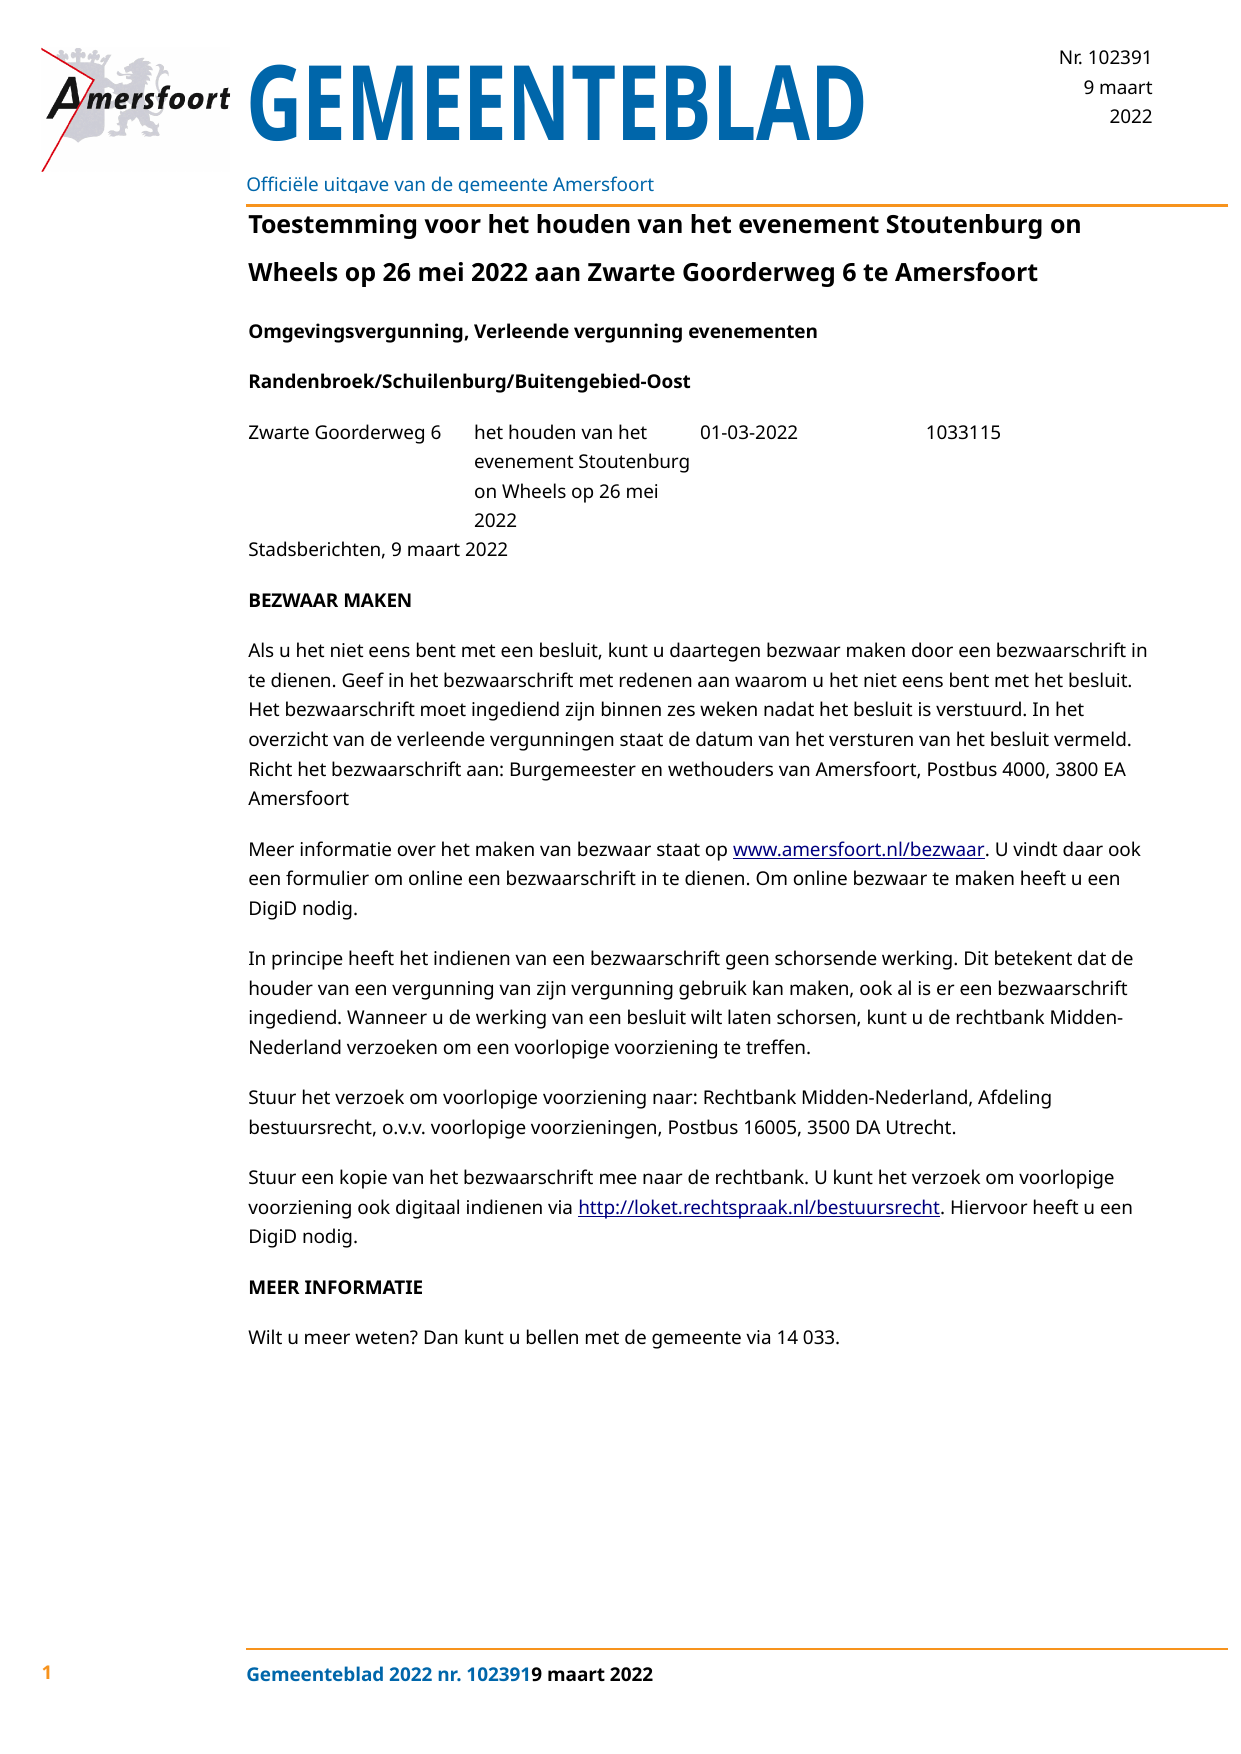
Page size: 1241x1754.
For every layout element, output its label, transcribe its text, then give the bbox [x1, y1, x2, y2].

text BEZWAAR MAKEN [248, 587, 1152, 613]
text Wilt u meer weten? Dan kunt u bellen met de gemeente via 14 033. [248, 1324, 1152, 1350]
text Toestemming voor het houden van het evenement Stoutenburg on Wheels op 26 mei 2022 aan Zwarte Goorderweg 6 te Amersfoort [248, 207, 1152, 288]
table_header 1033115 [926, 419, 1152, 533]
table_header 01-03-2022 [700, 419, 926, 533]
picture [41, 47, 231, 172]
table_header Zwarte Goorderweg 6 [248, 419, 474, 533]
text Stadsberichten, 9 maart 2022 [248, 537, 1152, 562]
text In principe heeft het indienen van een bezwaarschrift geen schorsende werking. Dit betekent dat de houder van een vergunning van zijn vergunning gebruik kan maken, ook al is er een bezwaarschrift ingediend. Wanneer u de werking van een besluit wilt laten schorsen, kunt u de rechtbank Midden-Nederland verzoeken om een voorlopige voorziening te treffen. [248, 945, 1152, 1060]
text Als u het niet eens bent met een besluit, kunt u daartegen bezwaar maken door een bezwaarschrift in te dienen. Geef in het bezwaarschrift met redenen aan waarom u het niet eens bent met het besluit. Het bezwaarschrift moet ingediend zijn binnen zes weken nadat het besluit is verstuurd. In het overzicht van de verleende vergunningen staat de datum van het versturen van het besluit vermeld. Richt het bezwaarschrift aan: Burgemeester en wethouders van Amersfoort, Postbus 4000, 3800 EA Amersfoort [248, 637, 1152, 811]
text Omgevingsvergunning, Verleende vergunning evenementen [248, 318, 1152, 344]
text Stuur het verzoek om voorlopige voorziening naar: Rechtbank Midden-Nederland, Afdeling bestuursrecht, o.v.v. voorlopige voorzieningen, Postbus 16005, 3500 DA Utrecht. [248, 1084, 1152, 1140]
text Randenbroek/Schuilenburg/Buitengebied-Oost [248, 368, 1152, 394]
table_header het houden van het evenement Stoutenburg on Wheels op 26 mei 2022 [474, 419, 700, 533]
text Meer informatie over het maken van bezwaar staat op www.amersfoort.nl/bezwaar. U vindt daar ook een formulier om online een bezwaarschrift in te dienen. Om online bezwaar te maken heeft u een DigiD nodig. [248, 836, 1152, 921]
text Stuur een kopie van het bezwaarschrift mee naar de rechtbank. U kunt het verzoek om voorlopige voorziening ook digitaal indienen via http://loket.rechtspraak.nl/bestuursrecht. Hiervoor heeft u een DigiD nodig. [248, 1164, 1152, 1249]
text MEER INFORMATIE [248, 1274, 1152, 1300]
